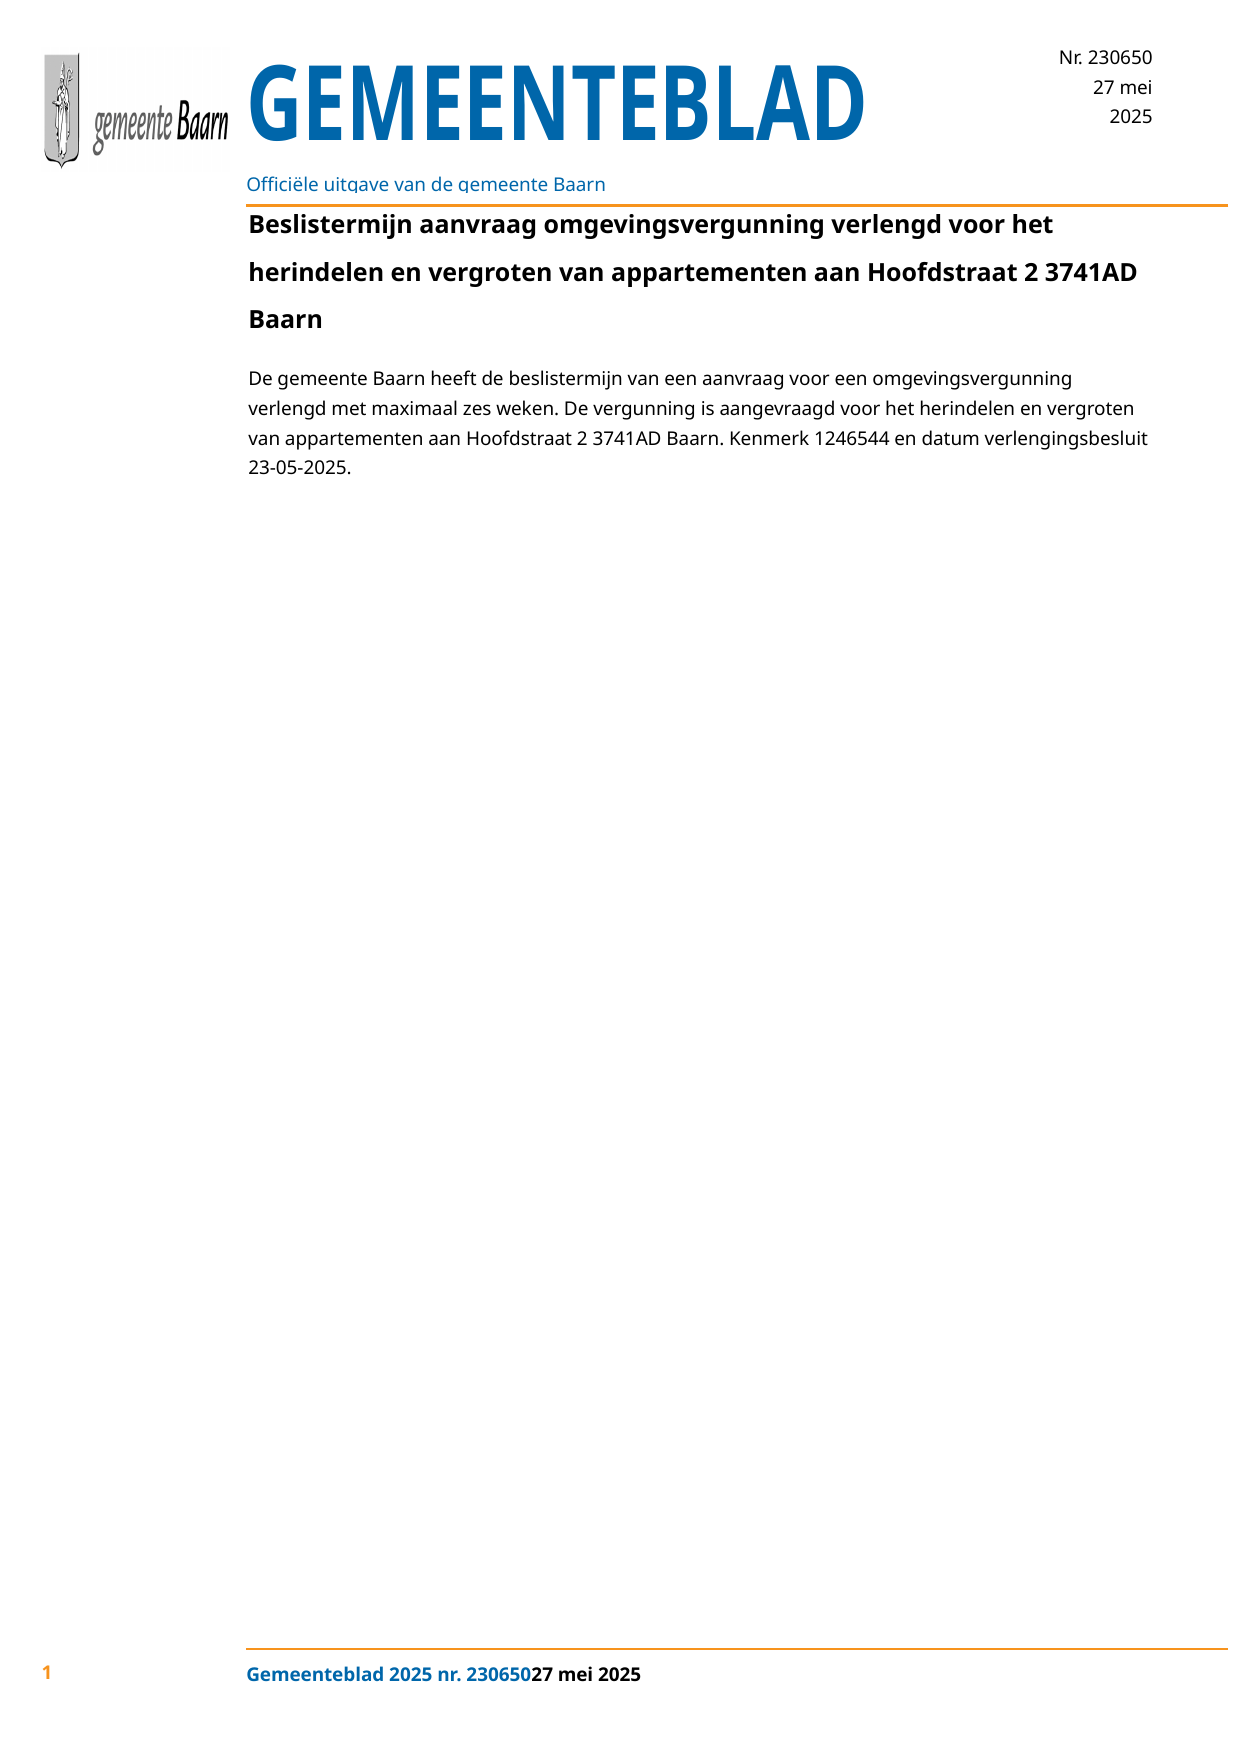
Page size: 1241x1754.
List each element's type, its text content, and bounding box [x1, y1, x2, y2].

text De gemeente Baarn heeft de beslistermijn van een aanvraag voor een omgevingsvergunning verlengd met maximaal zes weken. De vergunning is aangevraagd voor het herindelen en vergroten van appartementen aan Hoofdstraat 2 3741AD Baarn. Kenmerk 1246544 en datum verlengingsbesluit 23-05-2025. [248, 366, 1152, 480]
picture [41, 47, 231, 172]
text Beslistermijn aanvraag omgevingsvergunning verlengd voor het herindelen en vergroten van appartementen aan Hoofdstraat 2 3741AD Baarn [248, 207, 1152, 336]
